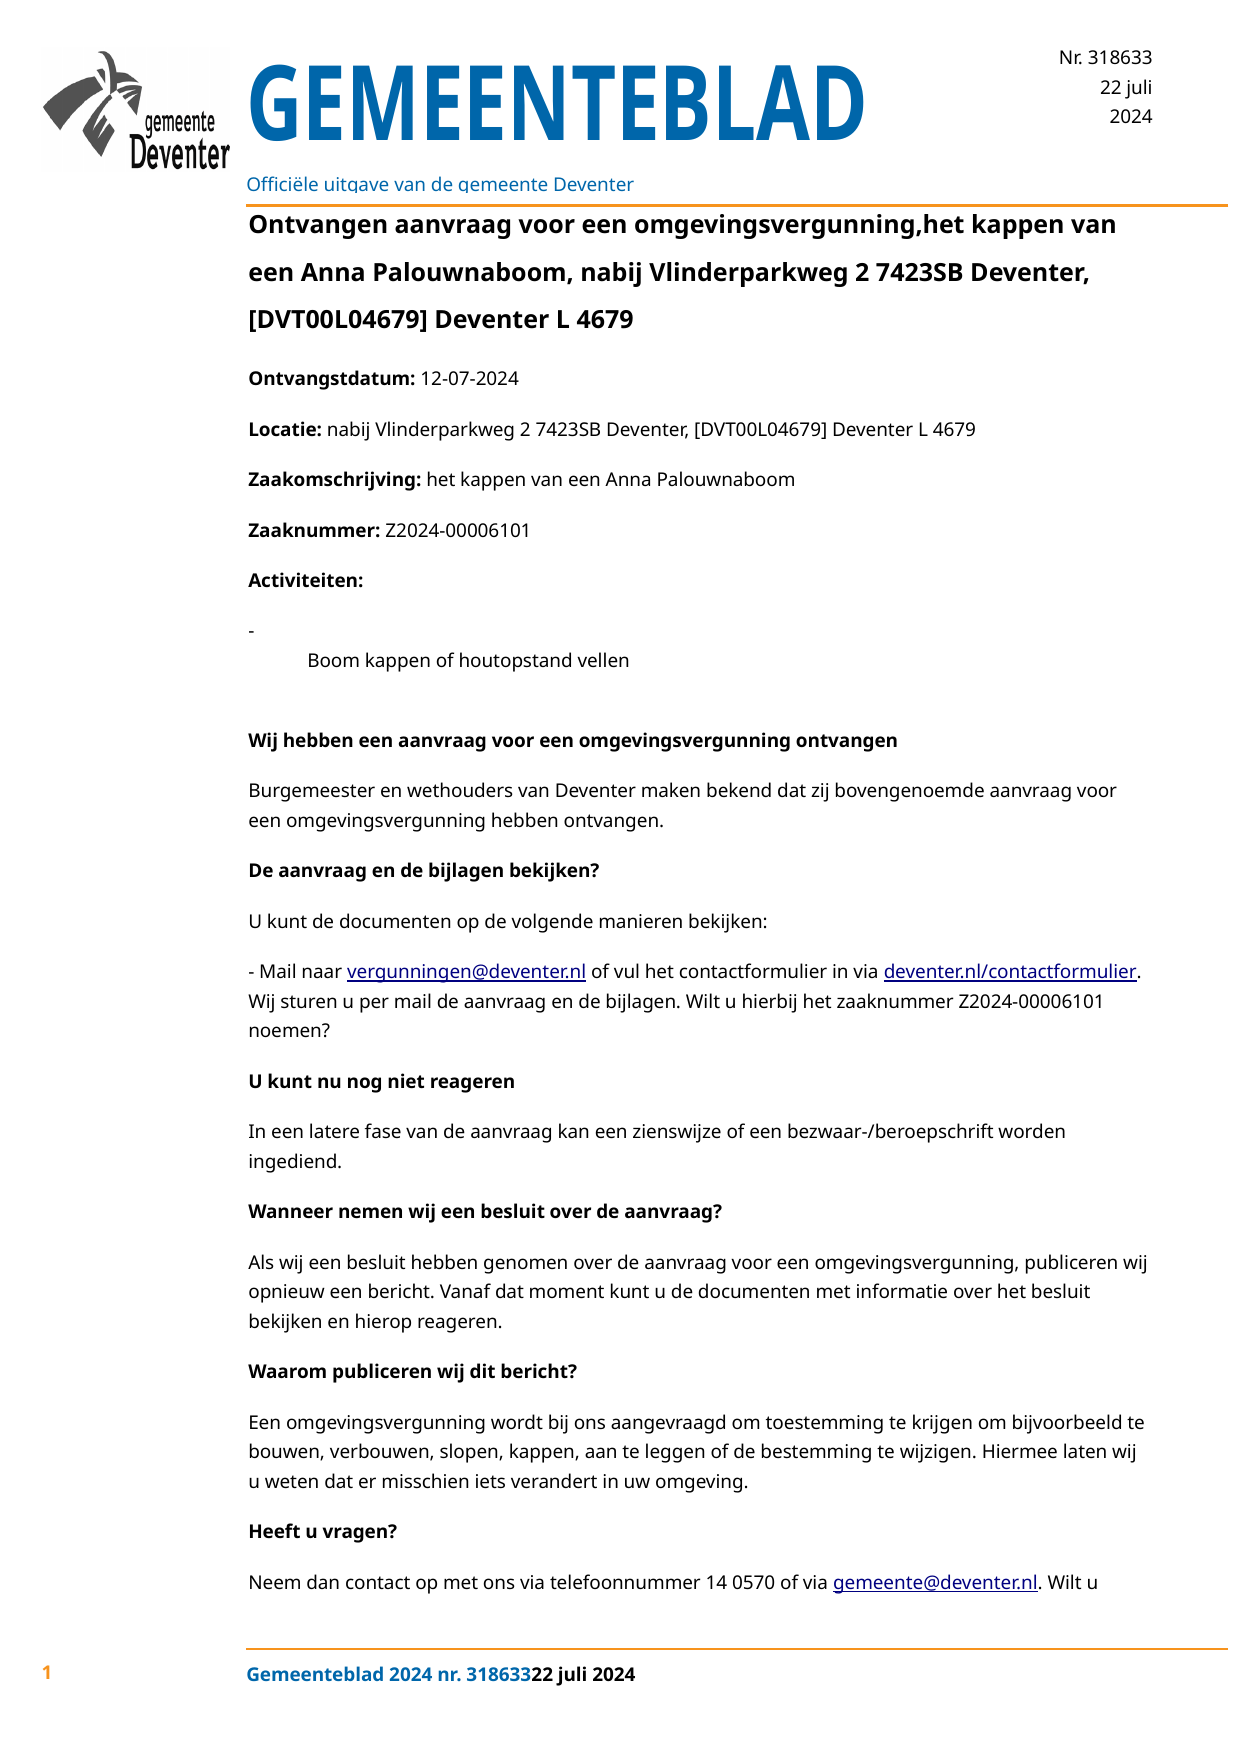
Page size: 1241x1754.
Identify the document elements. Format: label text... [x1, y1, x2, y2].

text Heeft u vragen? [248, 1518, 1152, 1544]
text Neem dan contact op met ons via telefoonnummer 14 0570 of via gemeente@deventer.nl. Wilt u [248, 1569, 1152, 1594]
text Ontvangen aanvraag voor een omgevingsvergunning,het kappen van een Anna Palouwnaboom, nabij Vlinderparkweg 2 7423SB Deventer, [DVT00L04679] Deventer L 4679 [248, 207, 1152, 336]
text Zaakomschrijving: het kappen van een Anna Palouwnaboom [248, 466, 1152, 492]
text De aanvraag en de bijlagen bekijken? [248, 858, 1152, 883]
text Wij hebben een aanvraag voor een omgevingsvergunning ontvangen [248, 727, 1152, 753]
text U kunt de documenten op de volgende manieren bekijken: [248, 908, 1152, 934]
text Activiteiten: [248, 567, 1152, 593]
text Locatie: nabij Vlinderparkweg 2 7423SB Deventer, [DVT00L04679] Deventer L 4679 [248, 416, 1152, 442]
text Ontvangstdatum: 12-07-2024 [248, 366, 1152, 391]
text U kunt nu nog niet reageren [248, 1068, 1152, 1094]
text Zaaknummer: Z2024-00006101 [248, 517, 1152, 542]
picture [41, 47, 231, 172]
text Waarom publiceren wij dit bericht? [248, 1358, 1152, 1384]
list Boom kappen of houtopstand vellen [248, 647, 1152, 673]
text Als wij een besluit hebben genomen over de aanvraag voor een omgevingsvergunning, publiceren wij opnieuw een bericht. Vanaf dat moment kunt u de documenten met informatie over het besluit bekijken en hierop reageren. [248, 1249, 1152, 1334]
text In een latere fase van de aanvraag kan een zienswijze of een bezwaar-/beroepschrift worden ingediend. [248, 1118, 1152, 1174]
text - Mail naar vergunningen@deventer.nl of vul het contactformulier in via deventer.nl/contactformulier. Wij sturen u per mail de aanvraag en de bijlagen. Wilt u hierbij het zaaknummer Z2024-00006101 noemen? [248, 958, 1152, 1043]
text Burgemeester en wethouders van Deventer maken bekend dat zij bovengenoemde aanvraag voor een omgevingsvergunning hebben ontvangen. [248, 778, 1152, 833]
text Een omgevingsvergunning wordt bij ons aangevraagd om toestemming te krijgen om bijvoorbeeld te bouwen, verbouwen, slopen, kappen, aan te leggen of de bestemming te wijzigen. Hiermee laten wij u weten dat er misschien iets verandert in uw omgeving. [248, 1409, 1152, 1494]
text Wanneer nemen wij een besluit over de aanvraag? [248, 1198, 1152, 1224]
